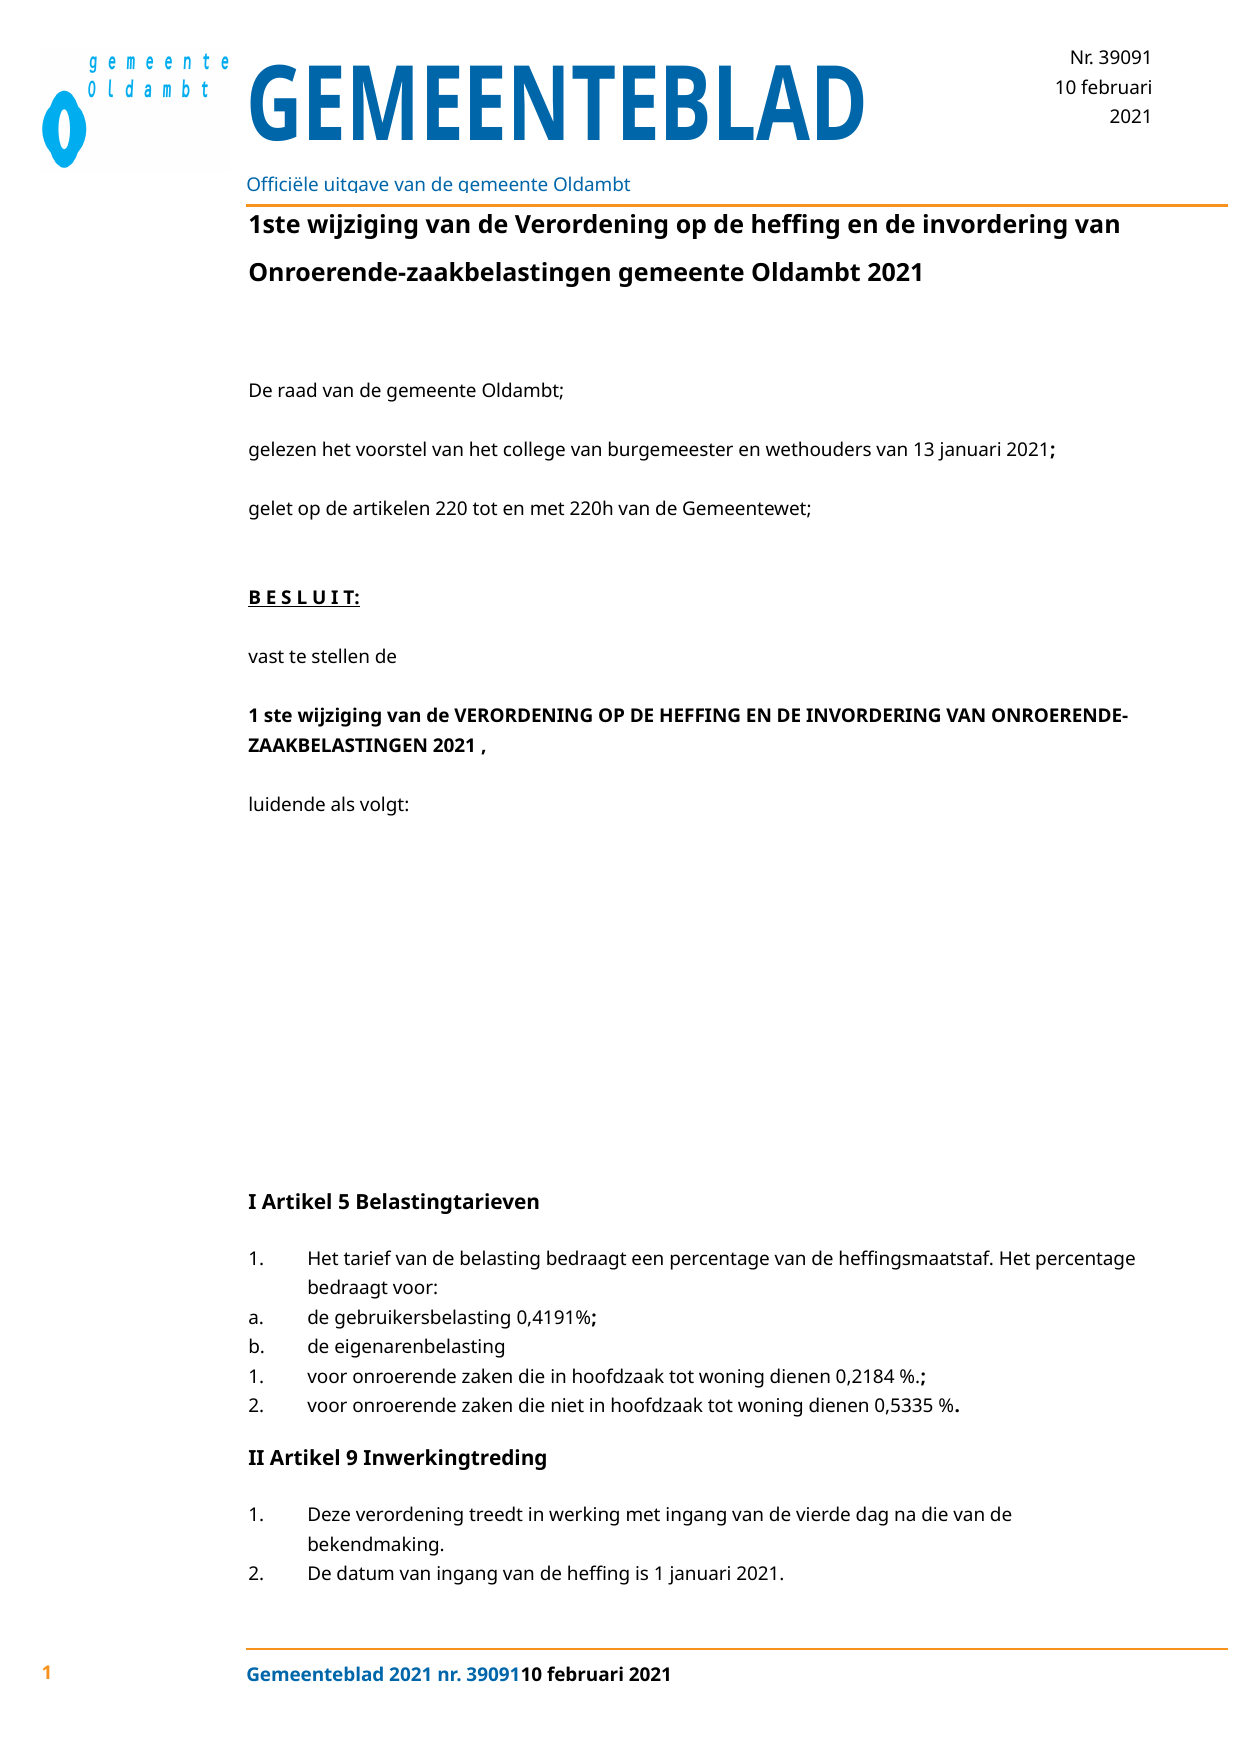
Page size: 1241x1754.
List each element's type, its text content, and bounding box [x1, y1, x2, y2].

text gelezen het voorstel van het college van burgemeester en wethouders van 13 januari 2021; [248, 436, 1152, 462]
list de eigenarenbelasting [248, 1333, 1152, 1359]
text luidende als volgt: [248, 791, 1152, 817]
text II Artikel 9 Inwerkingtreding [248, 1443, 1152, 1472]
text B E S L U I T: [248, 584, 1152, 610]
text gelet op de artikelen 220 tot en met 220h van de Gemeentewet; [248, 495, 1152, 521]
picture [41, 47, 231, 172]
list Deze verordening treedt in werking met ingang van de vierde dag na die van de bekendmaking. [248, 1501, 1152, 1556]
text vast te stellen de [248, 643, 1152, 669]
list voor onroerende zaken die in hoofdzaak tot woning dienen 0,2184 %.; [248, 1363, 1152, 1389]
list Het tarief van de belasting bedraagt een percentage van de heffingsmaatstaf. Het percentage bedraagt voor: [248, 1245, 1152, 1300]
list de gebruikersbelasting 0,4191%; [248, 1304, 1152, 1330]
text I Artikel 5 Belastingtarieven [248, 1187, 1152, 1215]
text 1ste wijziging van de Verordening op de heffing en de invordering van Onroerende-zaakbelastingen gemeente Oldambt 2021 [248, 207, 1152, 288]
list voor onroerende zaken die niet in hoofdzaak tot woning dienen 0,5335 %. [248, 1393, 1152, 1418]
text 1 ste wijziging van de VERORDENING OP DE HEFFING EN DE INVORDERING VAN ONROERENDE-ZAAKBELASTINGEN 2021 , [248, 702, 1152, 758]
list De datum van ingang van de heffing is 1 januari 2021. [248, 1560, 1152, 1586]
text De raad van de gemeente Oldambt; [248, 377, 1152, 403]
